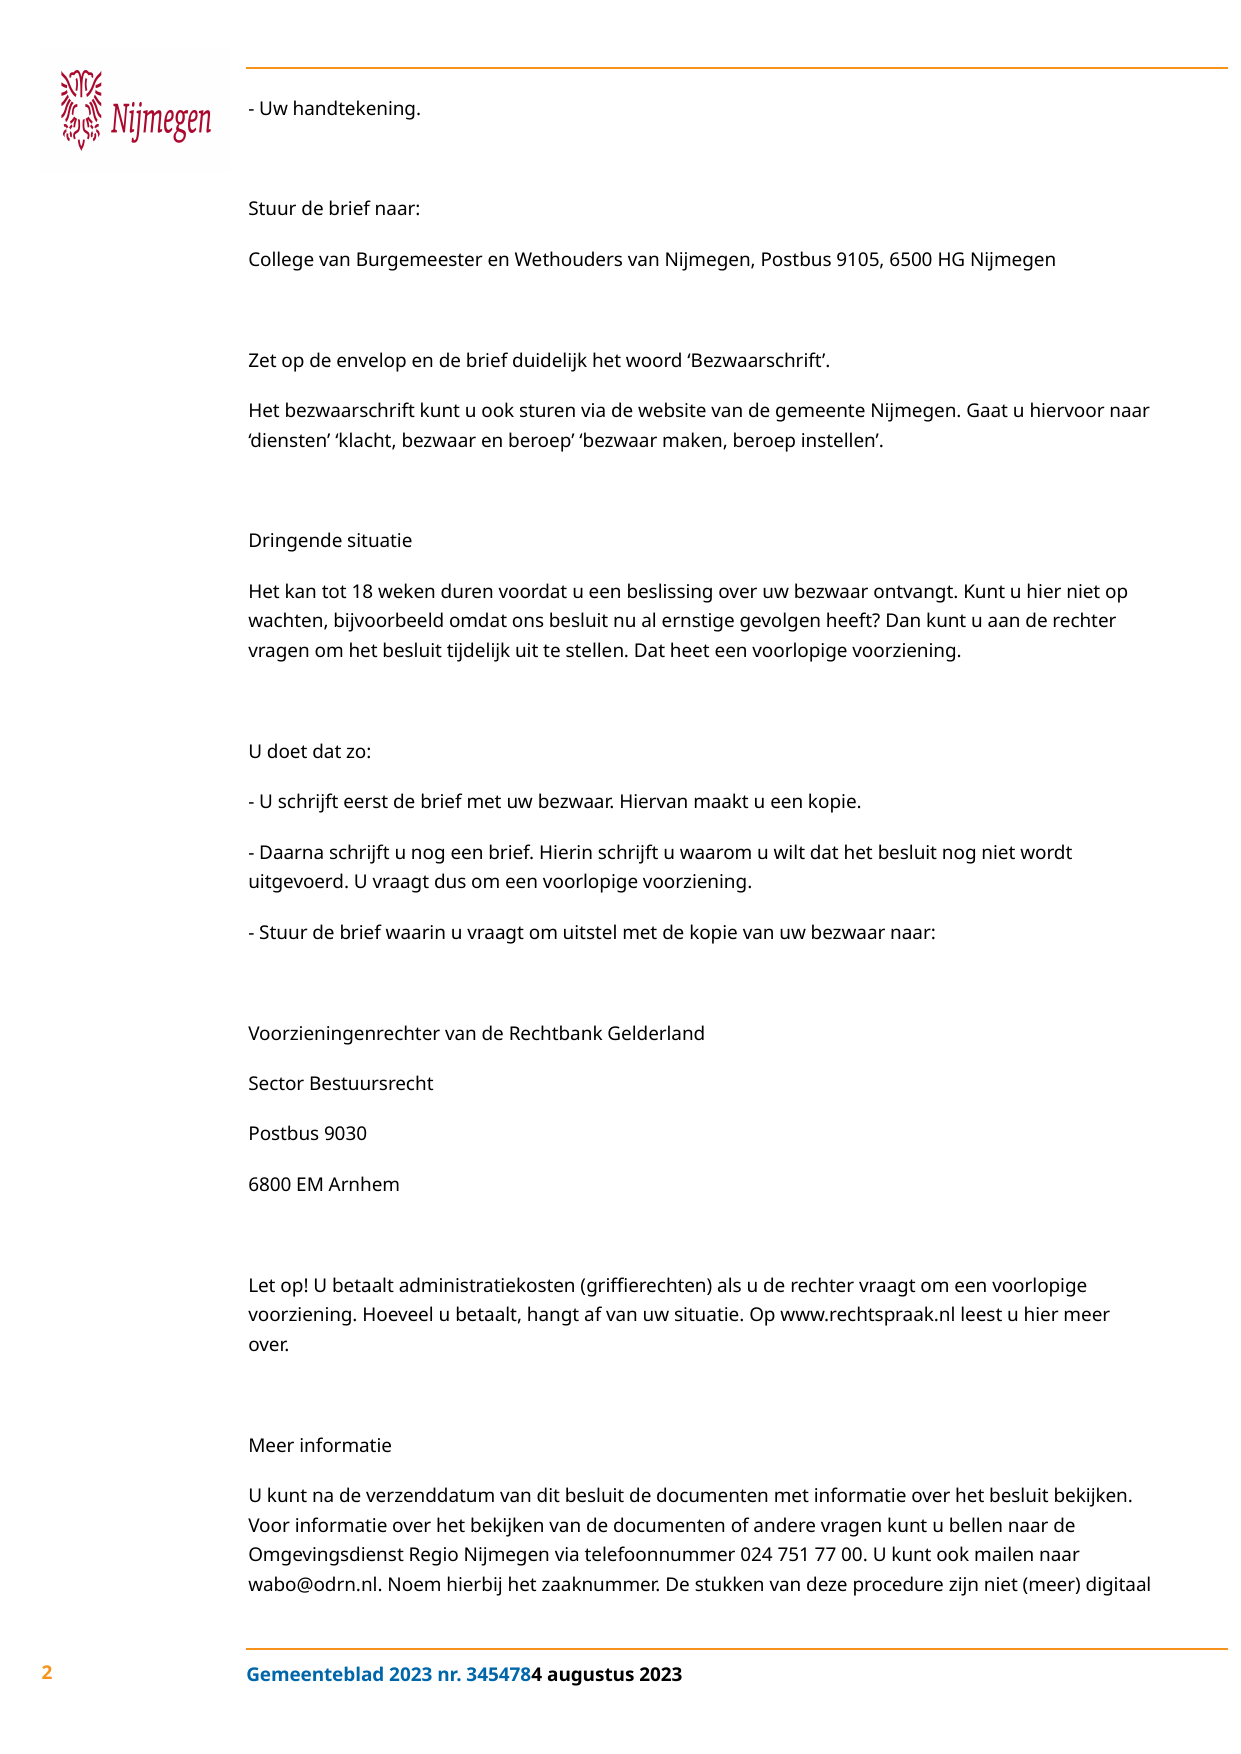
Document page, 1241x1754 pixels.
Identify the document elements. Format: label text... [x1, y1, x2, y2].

text Stuur de brief naar: [248, 196, 1152, 221]
text U doet dat zo: [248, 738, 1152, 764]
text Het bezwaarschrift kunt u ook sturen via de website van de gemeente Nijmegen. Gaat u hiervoor naar ‘diensten’ ‘klacht, bezwaar en beroep’ ‘bezwaar maken, beroep instellen’. [248, 397, 1152, 453]
text Sector Bestuursrecht [248, 1070, 1152, 1096]
text Postbus 9030 [248, 1121, 1152, 1146]
text Let op! U betaalt administratiekosten (griffierechten) als u de rechter vraagt om een voorlopige voorziening. Hoeveel u betaalt, hangt af van uw situatie. Op www.rechtspraak.nl leest u hier meer over. [248, 1272, 1152, 1357]
text - Uw handtekening. [248, 95, 1152, 121]
text Dringende situatie [248, 528, 1152, 553]
text Voorzieningenrechter van de Rechtbank Gelderland [248, 1020, 1152, 1046]
text Het kan tot 18 weken duren voordat u een beslissing over uw bezwaar ontvangt. Kunt u hier niet op wachten, bijvoorbeeld omdat ons besluit nu al ernstige gevolgen heeft? Dan kunt u aan de rechter vragen om het besluit tijdelijk uit te stellen. Dat heet een voorlopige voorziening. [248, 578, 1152, 663]
text - Daarna schrijft u nog een brief. Hierin schrijft u waarom u wilt dat het besluit nog niet wordt uitgevoerd. U vraagt dus om een voorlopige voorziening. [248, 839, 1152, 894]
text College van Burgemeester en Wethouders van Nijmegen, Postbus 9105, 6500 HG Nijmegen [248, 246, 1152, 272]
text 6800 EM Arnhem [248, 1171, 1152, 1197]
text - Stuur de brief waarin u vraagt om uitstel met de kopie van uw bezwaar naar: [248, 919, 1152, 945]
text U kunt na de verzenddatum van dit besluit de documenten met informatie over het besluit bekijken. Voor informatie over het bekijken van de documenten of andere vragen kunt u bellen naar de Omgevingsdienst Regio Nijmegen via telefoonnummer 024 751 77 00. U kunt ook mailen naar wabo@odrn.nl. Noem hierbij het zaaknummer. De stukken van deze procedure zijn niet (meer) digitaal [248, 1482, 1152, 1597]
picture [41, 47, 231, 172]
text - U schrijft eerst de brief met uw bezwaar. Hiervan maakt u een kopie. [248, 788, 1152, 814]
text Meer informatie [248, 1432, 1152, 1458]
text Zet op de envelop en de brief duidelijk het woord ‘Bezwaarschrift’. [248, 347, 1152, 373]
